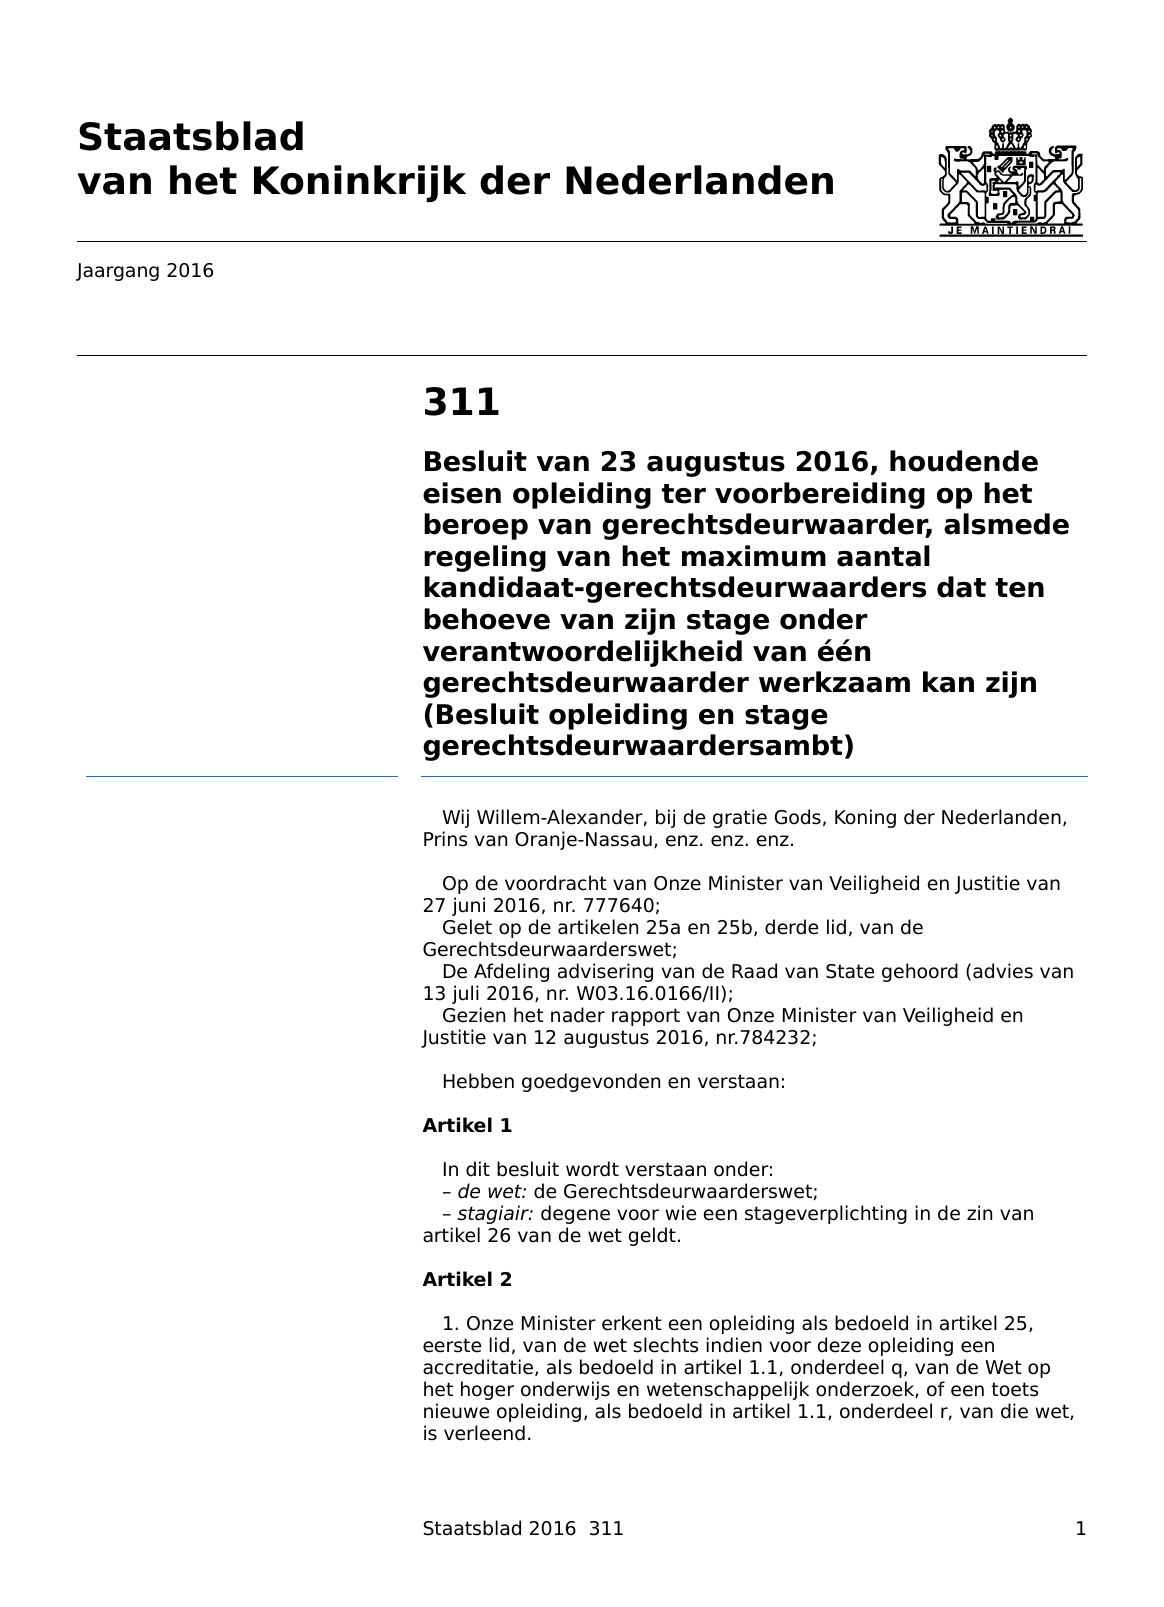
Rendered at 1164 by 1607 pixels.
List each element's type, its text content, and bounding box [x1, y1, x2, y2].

text Besluit van 23 augustus 2016, houdende eisen opleiding ter voorbereiding op het beroep van gerechtsdeurwaarder, alsmede regeling van het maximum aantal kandidaat-gerechtsdeurwaarders dat ten behoeve van zijn stage onder verantwoordelijkheid van één gerechtsdeurwaarder werkzaam kan zijn (Besluit opleiding en stage gerechtsdeurwaardersambt) [422, 447, 1087, 762]
text Wij Willem-Alexander, bij de gratie Gods, Koning der Nederlanden, Prins van Oranje-Nassau, enz. enz. enz. [422, 807, 1087, 851]
text – stagiair: degene voor wie een stageverplichting in de zin van artikel 26 van de wet geldt. [422, 1203, 1087, 1247]
text – de wet: de Gerechtsdeurwaarderswet; [422, 1181, 1087, 1203]
text Gelet op de artikelen 25a en 25b, derde lid, van de Gerechtsdeurwaarderswet; [422, 917, 1087, 961]
subtitle 311 [422, 381, 1087, 424]
text Hebben goedgevonden en verstaan: [422, 1071, 1087, 1093]
text In dit besluit wordt verstaan onder: [422, 1159, 1087, 1181]
picture [936, 115, 1087, 240]
subtitle Artikel 1 [422, 1115, 1087, 1137]
text 1. Onze Minister erkent een opleiding als bedoeld in artikel 25, eerste lid, van de wet slechts indien voor deze opleiding een accreditatie, als bedoeld in artikel 1.1, onderdeel q, van de Wet op het hoger onderwijs en wetenschappelijk onderzoek, of een toets nieuwe opleiding, als bedoeld in artikel 1.1, onderdeel r, van die wet, is verleend. [422, 1313, 1087, 1445]
text De Afdeling advisering van de Raad van State gehoord (advies van 13 juli 2016, nr. W03.16.0166/II); [422, 961, 1087, 1004]
text Gezien het nader rapport van Onze Minister van Veiligheid en Justitie van 12 augustus 2016, nr.784232; [422, 1004, 1087, 1048]
table_header [886, 100, 1087, 241]
table_cell Jaargang 2016 [77, 242, 1087, 355]
subtitle Artikel 2 [422, 1269, 1087, 1291]
text Op de voordracht van Onze Minister van Veiligheid en Justitie van 27 juni 2016, nr. 777640; [422, 873, 1087, 917]
table_header Staatsblad van het Koninkrijk der Nederlanden [77, 100, 886, 241]
